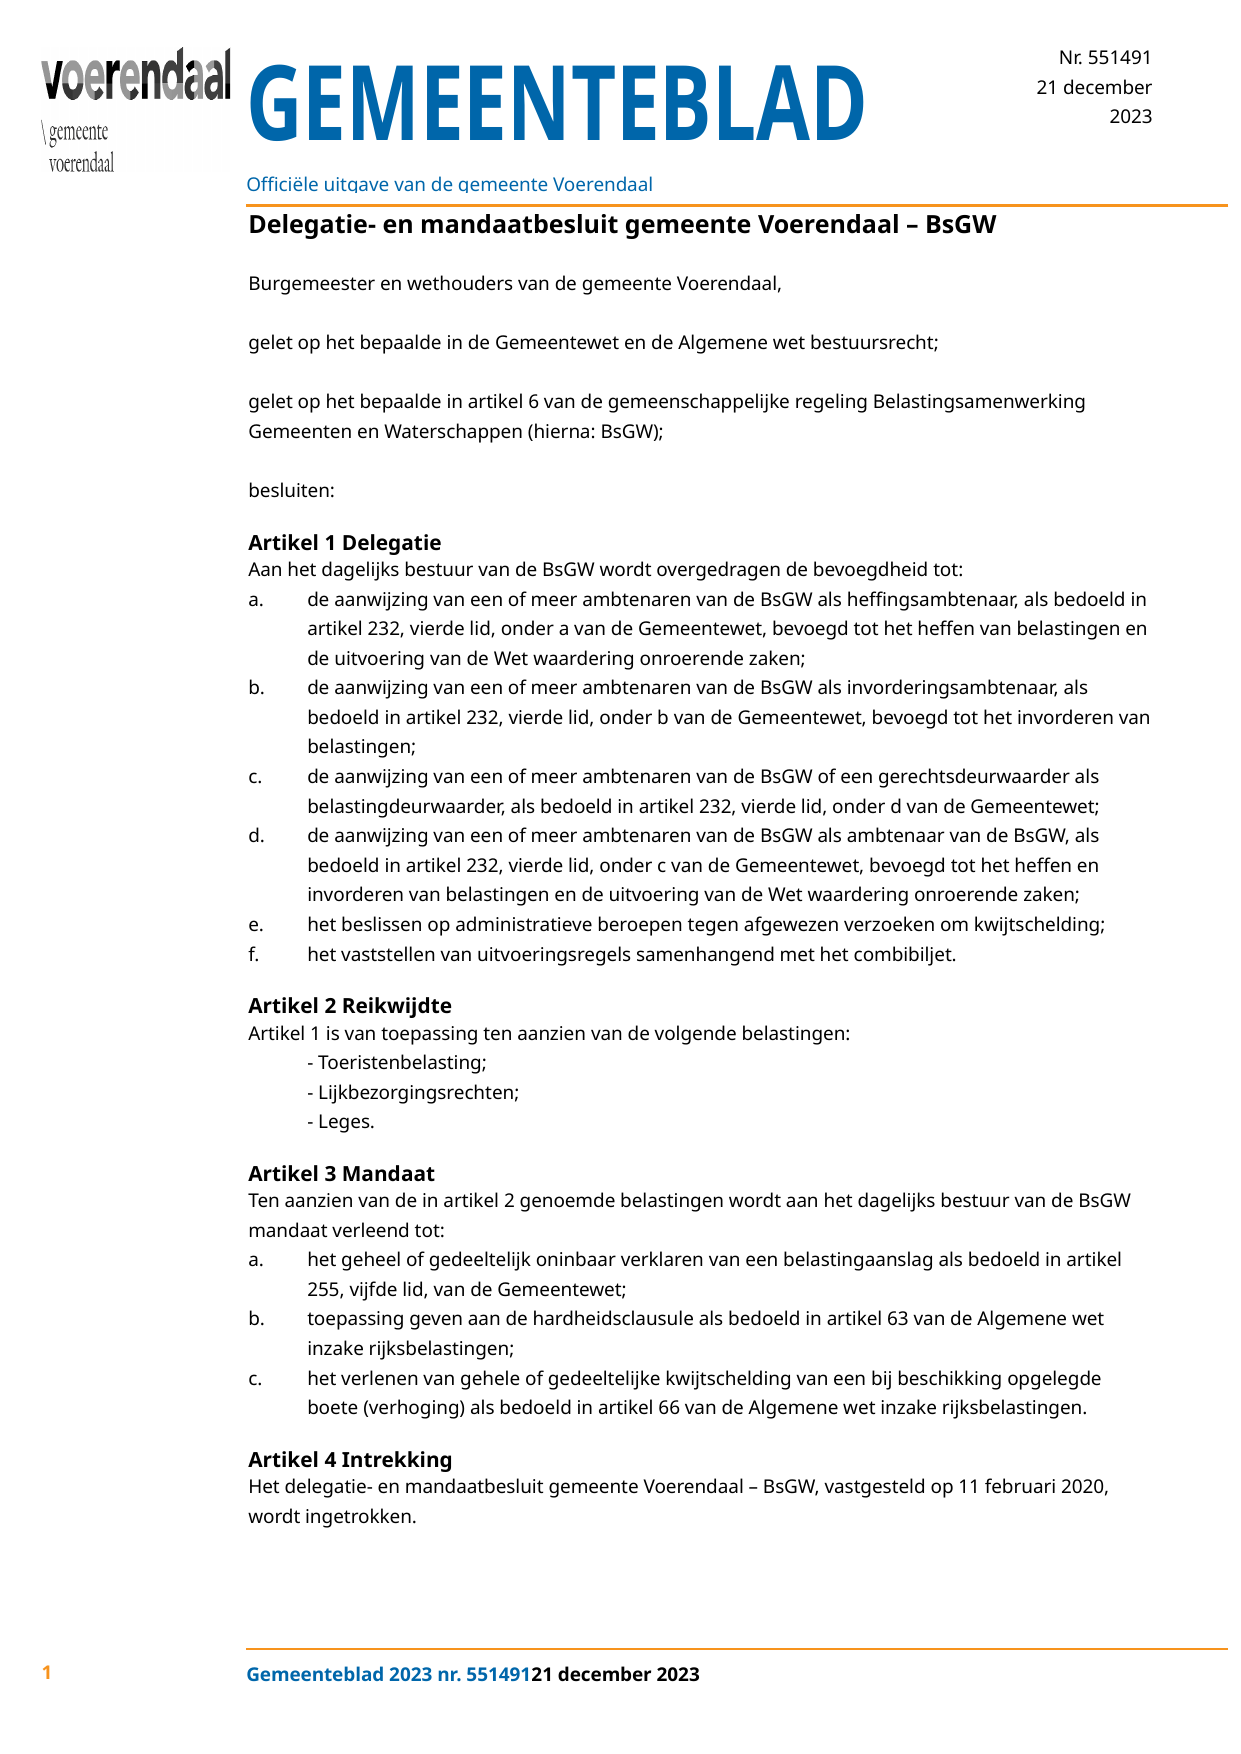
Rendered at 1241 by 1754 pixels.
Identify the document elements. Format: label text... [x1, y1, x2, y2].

list - Lijkbezorgingsrechten; [248, 1079, 1152, 1104]
text Artikel 2 Reikwijdte [248, 991, 1152, 1020]
list de aanwijzing van een of meer ambtenaren van de BsGW als ambtenaar van de BsGW, als bedoeld in artikel 232, vierde lid, onder c van de Gemeentewet, bevoegd tot het heffen en invorderen van belastingen en de uitvoering van de Wet waardering onroerende zaken; [248, 822, 1152, 907]
text Burgemeester en wethouders van de gemeente Voerendaal, [248, 270, 1152, 296]
text gelet op het bepaalde in artikel 6 van de gemeenschappelijke regeling Belastingsamenwerking Gemeenten en Waterschappen (hierna: BsGW); [248, 389, 1152, 444]
text Ten aanzien van de in artikel 2 genoemde belastingen wordt aan het dagelijks bestuur van de BsGW mandaat verleend tot: [248, 1187, 1152, 1243]
text Artikel 1 Delegatie [248, 528, 1152, 556]
list het vaststellen van uitvoeringsregels samenhangend met het combibiljet. [248, 941, 1152, 967]
list de aanwijzing van een of meer ambtenaren van de BsGW als heffingsambtenaar, als bedoeld in artikel 232, vierde lid, onder a van de Gemeentewet, bevoegd tot het heffen van belastingen en de uitvoering van de Wet waardering onroerende zaken; [248, 586, 1152, 671]
text Het delegatie- en mandaatbesluit gemeente Voerendaal – BsGW, vastgesteld op 11 februari 2020, wordt ingetrokken. [248, 1473, 1152, 1528]
text Aan het dagelijks bestuur van de BsGW wordt overgedragen de bevoegdheid tot: [248, 556, 1152, 582]
text Artikel 4 Intrekking [248, 1445, 1152, 1473]
list het geheel of gedeeltelijk oninbaar verklaren van een belastingaanslag als bedoeld in artikel 255, vijfde lid, van de Gemeentewet; [248, 1246, 1152, 1302]
text gelet op het bepaalde in de Gemeentewet en de Algemene wet bestuursrecht; [248, 329, 1152, 355]
list het verlenen van gehele of gedeeltelijke kwijtschelding van een bij beschikking opgelegde boete (verhoging) als bedoeld in artikel 66 van de Algemene wet inzake rijksbelastingen. [248, 1365, 1152, 1420]
text Artikel 3 Mandaat [248, 1159, 1152, 1187]
text besluiten: [248, 477, 1152, 503]
list - Toeristenbelasting; [248, 1049, 1152, 1075]
text Delegatie- en mandaatbesluit gemeente Voerendaal – BsGW [248, 207, 1152, 241]
list toepassing geven aan de hardheidsclausule als bedoeld in artikel 63 van de Algemene wet inzake rijksbelastingen; [248, 1306, 1152, 1361]
text Artikel 1 is van toepassing ten aanzien van de volgende belastingen: [248, 1020, 1152, 1045]
list de aanwijzing van een of meer ambtenaren van de BsGW of een gerechtsdeurwaarder als belastingdeurwaarder, als bedoeld in artikel 232, vierde lid, onder d van de Gemeentewet; [248, 763, 1152, 819]
list de aanwijzing van een of meer ambtenaren van de BsGW als invorderingsambtenaar, als bedoeld in artikel 232, vierde lid, onder b van de Gemeentewet, bevoegd tot het invorderen van belastingen; [248, 674, 1152, 759]
picture [41, 47, 231, 172]
list - Leges. [248, 1108, 1152, 1134]
list het beslissen op administratieve beroepen tegen afgewezen verzoeken om kwijtschelding; [248, 911, 1152, 937]
